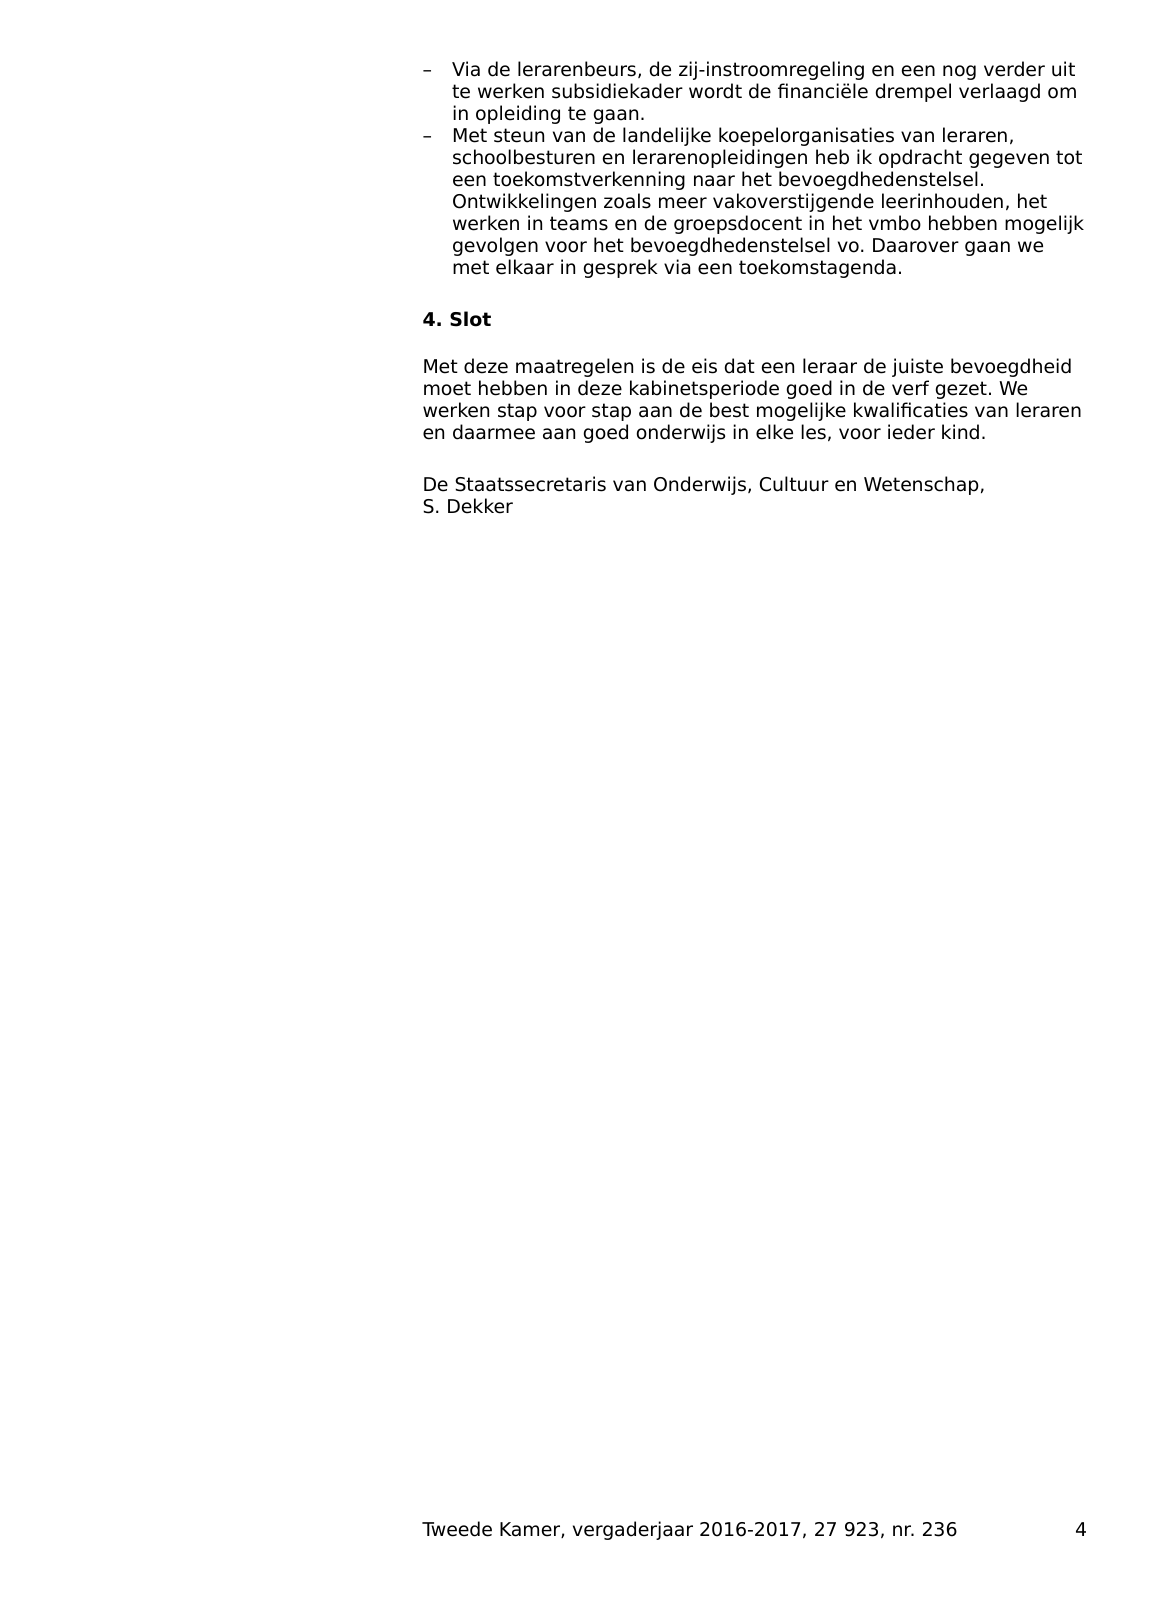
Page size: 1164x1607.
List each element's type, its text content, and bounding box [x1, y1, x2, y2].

text Met deze maatregelen is de eis dat een leraar de juiste bevoegdheid moet hebben in deze kabinetsperiode goed in de verf gezet. We werken stap voor stap aan de best mogelijke kwalificaties van leraren en daarmee aan goed onderwijs in elke les, voor ieder kind. [422, 356, 1087, 444]
subtitle 4. Slot [422, 309, 1087, 331]
text – Met steun van de landelijke koepelorganisaties van leraren, schoolbesturen en lerarenopleidingen heb ik opdracht gegeven tot een toekomstverkenning naar het bevoegdhedenstelsel. Ontwikkelingen zoals meer vakoverstijgende leerinhouden, het werken in teams en de groepsdocent in het vmbo hebben mogelijk gevolgen voor het bevoegdhedenstelsel vo. Daarover gaan we met elkaar in gesprek via een toekomstagenda. [422, 125, 1087, 279]
text De Staatssecretaris van Onderwijs, Cultuur en Wetenschap, S. Dekker [422, 474, 1087, 518]
text – Via de lerarenbeurs, de zij-instroomregeling en een nog verder uit te werken subsidiekader wordt de financiële drempel verlaagd om in opleiding te gaan. [422, 59, 1087, 125]
